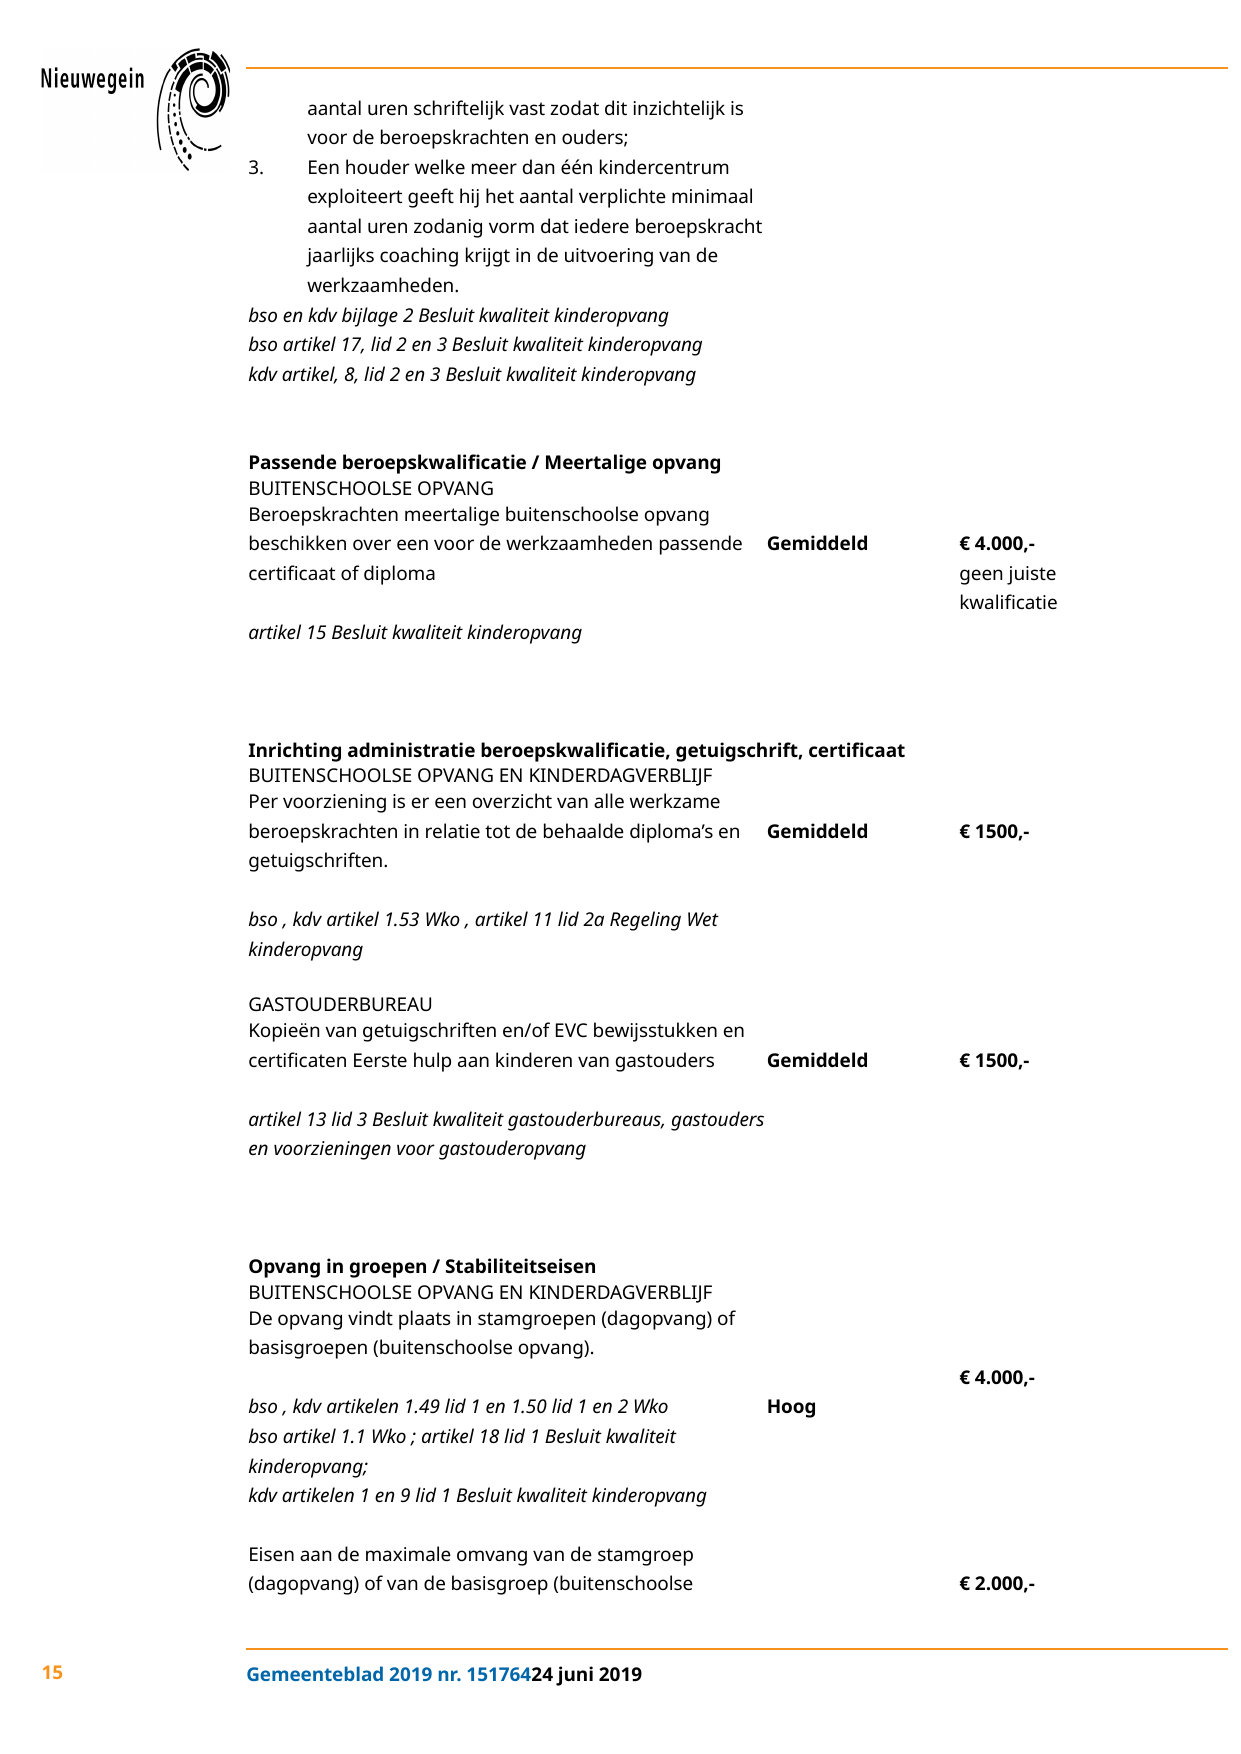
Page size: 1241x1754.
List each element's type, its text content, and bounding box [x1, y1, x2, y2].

table_cell [767, 95, 959, 387]
table_cell € 4.000,- geen juiste kwalificatie [959, 501, 1152, 674]
table_header Opvang in groepen / Stabiliteitseisen [248, 1254, 1152, 1279]
table_header Passende beroepskwalificatie / Meertalige opvang [248, 449, 1152, 475]
table_cell BUITENSCHOOLSE OPVANG [248, 475, 1152, 501]
table_cell [959, 95, 1152, 387]
table_cell € 1500,- [959, 788, 1152, 992]
table_cell BUITENSCHOOLSE OPVANG EN KINDERDAGVERBLIJF [248, 763, 1152, 788]
table_cell Hoog [767, 1305, 959, 1538]
table_cell Gemiddeld [767, 501, 959, 674]
table_cell Per voorziening is er een overzicht van alle werkzame beroepskrachten in relatie tot de behaalde diploma’s en getuigschriften. bso , kdv artikel 1.53 Wko , artikel 11 lid 2a Regeling Wet kinderopvang [248, 788, 767, 992]
table_cell Gemiddeld [767, 1017, 959, 1191]
picture [41, 47, 231, 172]
table_cell € 4.000,- [959, 1305, 1152, 1538]
table_header Inrichting administratie beroepskwalificatie, getuigschrift, certificaat [248, 737, 1152, 763]
table_cell aantal uren schriftelijk vast zodat dit inzichtelijk is voor de beroepskrachten en ouders; Een houder welke meer dan één kindercentrum exploiteert geeft hij het aantal verplichte minimaal aantal uren zodanig vorm dat iedere beroepskracht jaarlijks coaching krijgt in de uitvoering van de werkzaamheden. bso en kdv bijlage 2 Besluit kwaliteit kinderopvang bso artikel 17, lid 2 en 3 Besluit kwaliteit kinderopvang kdv artikel, 8, lid 2 en 3 Besluit kwaliteit kinderopvang [248, 95, 767, 387]
table_cell De opvang vindt plaats in stamgroepen (dagopvang) of basisgroepen (buitenschoolse opvang). bso , kdv artikelen 1.49 lid 1 en 1.50 lid 1 en 2 Wko bso artikel 1.1 Wko ; artikel 18 lid 1 Besluit kwaliteit kinderopvang; kdv artikelen 1 en 9 lid 1 Besluit kwaliteit kinderopvang [248, 1305, 767, 1538]
table_cell GASTOUDERBUREAU [248, 992, 1152, 1017]
table_cell € 1500,- [959, 1017, 1152, 1191]
table_header [767, 1541, 959, 1596]
table_header Eisen aan de maximale omvang van de stamgroep (dagopvang) of van de basisgroep (buitenschoolse [248, 1541, 767, 1596]
table_cell Kopieën van getuigschriften en/of EVC bewijsstukken en certificaten Eerste hulp aan kinderen van gastouders artikel 13 lid 3 Besluit kwaliteit gastouderbureaus, gastouders en voorzieningen voor gastouderopvang [248, 1017, 767, 1191]
table_cell Beroepskrachten meertalige buitenschoolse opvang beschikken over een voor de werkzaamheden passende certificaat of diploma artikel 15 Besluit kwaliteit kinderopvang [248, 501, 767, 674]
table_cell BUITENSCHOOLSE OPVANG EN KINDERDAGVERBLIJF [248, 1279, 1152, 1305]
table_cell Gemiddeld [767, 788, 959, 992]
table_header € 2.000,- [959, 1541, 1152, 1596]
